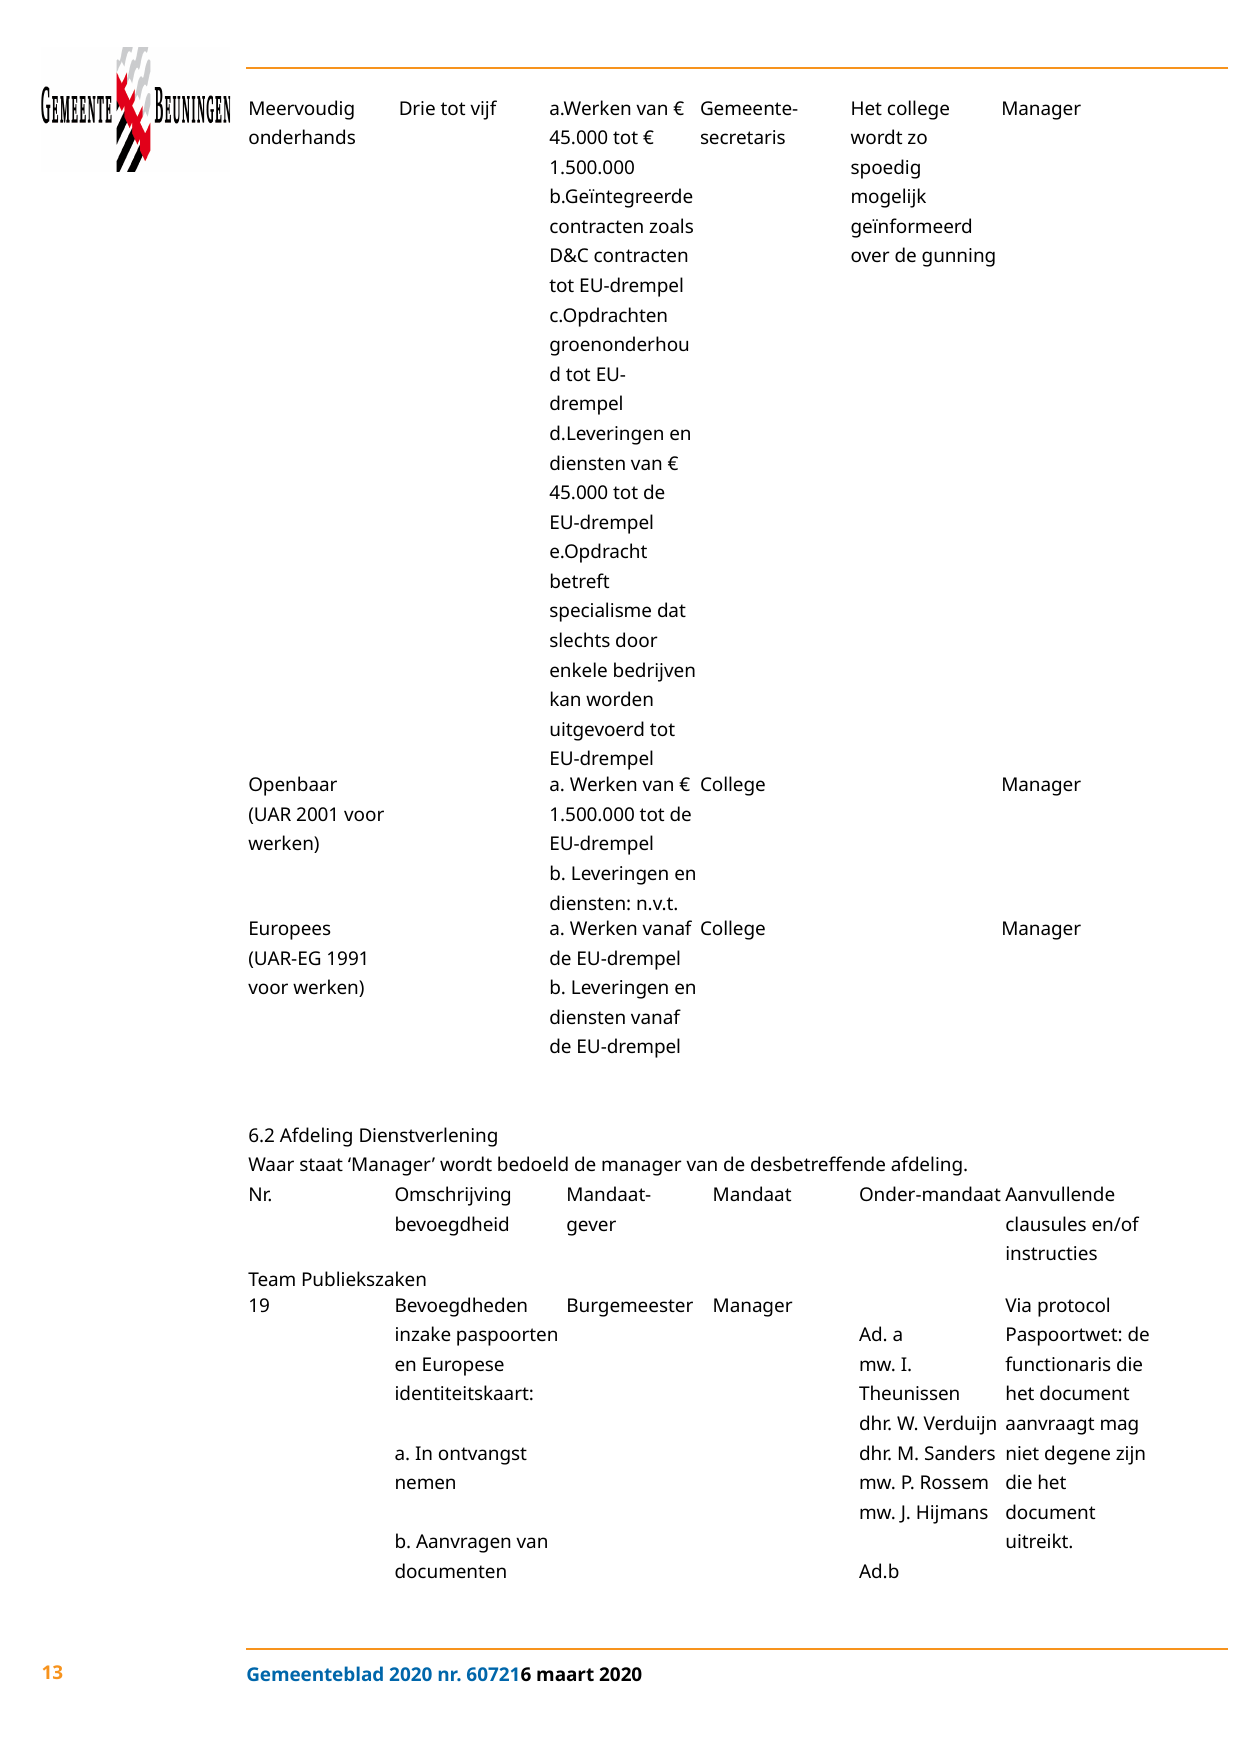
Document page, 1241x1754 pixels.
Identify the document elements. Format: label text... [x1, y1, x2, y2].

table_header Omschrijving bevoegdheid [394, 1181, 566, 1266]
table_cell a. Werken van € 1.500.000 tot de EU-drempel b. Leveringen en diensten: n.v.t. [549, 771, 700, 915]
table_cell [1005, 1266, 1152, 1292]
table_cell Burgemeester [566, 1292, 712, 1584]
table_cell Openbaar (UAR 2001 voor werken) [248, 771, 398, 915]
table_cell [713, 1266, 859, 1292]
table_header Mandaat- gever [566, 1181, 712, 1266]
table_cell Gemeente- secretaris [700, 95, 850, 771]
table_cell [850, 915, 1001, 1089]
table_cell [399, 915, 549, 1089]
table_cell Europees (UAR-EG 1991 voor werken) [248, 915, 398, 1089]
table_cell a. Werken vanaf de EU-drempel b. Leveringen en diensten vanaf de EU-drempel [549, 915, 700, 1089]
table_cell Team Publiekszaken [248, 1266, 712, 1292]
table_cell College [700, 771, 850, 915]
table_cell a.Werken van € 45.000 tot € 1.500.000 b.Geïntegreerde contracten zoals D&C contracten tot EU-drempel c.Opdrachten groenonderhoud tot EU-drempel d.Leveringen en diensten van € 45.000 tot de EU-drempel e.Opdracht betreft specialisme dat slechts door enkele bedrijven kan worden uitgevoerd tot EU-drempel [549, 95, 700, 771]
table_cell 19 [248, 1292, 394, 1584]
table_header Nr. [248, 1181, 394, 1266]
table_cell Bevoegdheden inzake paspoorten en Europese identiteitskaart: a. In ontvangst nemen b. Aanvragen van documenten [394, 1292, 566, 1584]
table_header Onder-mandaat [859, 1181, 1005, 1266]
table_cell Manager [1001, 771, 1152, 915]
table_cell [859, 1266, 1005, 1292]
table_cell Via protocol Paspoortwet: de functionaris die het document aanvraagt mag niet degene zijn die het document uitreikt. [1005, 1292, 1152, 1584]
picture [41, 47, 231, 172]
table_header Aanvullende clausules en/of instructies [1005, 1181, 1152, 1266]
table_cell Ad. a mw. I. Theunissen dhr. W. Verduijn dhr. M. Sanders mw. P. Rossem mw. J. Hijmans Ad.b [859, 1292, 1005, 1584]
table_cell Meervoudig onderhands [248, 95, 398, 771]
table_cell [399, 771, 549, 915]
text Waar staat ‘Manager’ wordt bedoeld de manager van de desbetreffende afdeling. [248, 1151, 1152, 1177]
table_cell Manager [713, 1292, 859, 1584]
table_cell Manager [1001, 95, 1152, 771]
text 6.2 Afdeling Dienstverlening [248, 1122, 1152, 1148]
table_cell [850, 771, 1001, 915]
table_cell Drie tot vijf [399, 95, 549, 771]
table_cell College [700, 915, 850, 1089]
table_header Mandaat [713, 1181, 859, 1266]
table_cell Manager [1001, 915, 1152, 1089]
table_cell Het college wordt zo spoedig mogelijk geïnformeerd over de gunning [850, 95, 1001, 771]
